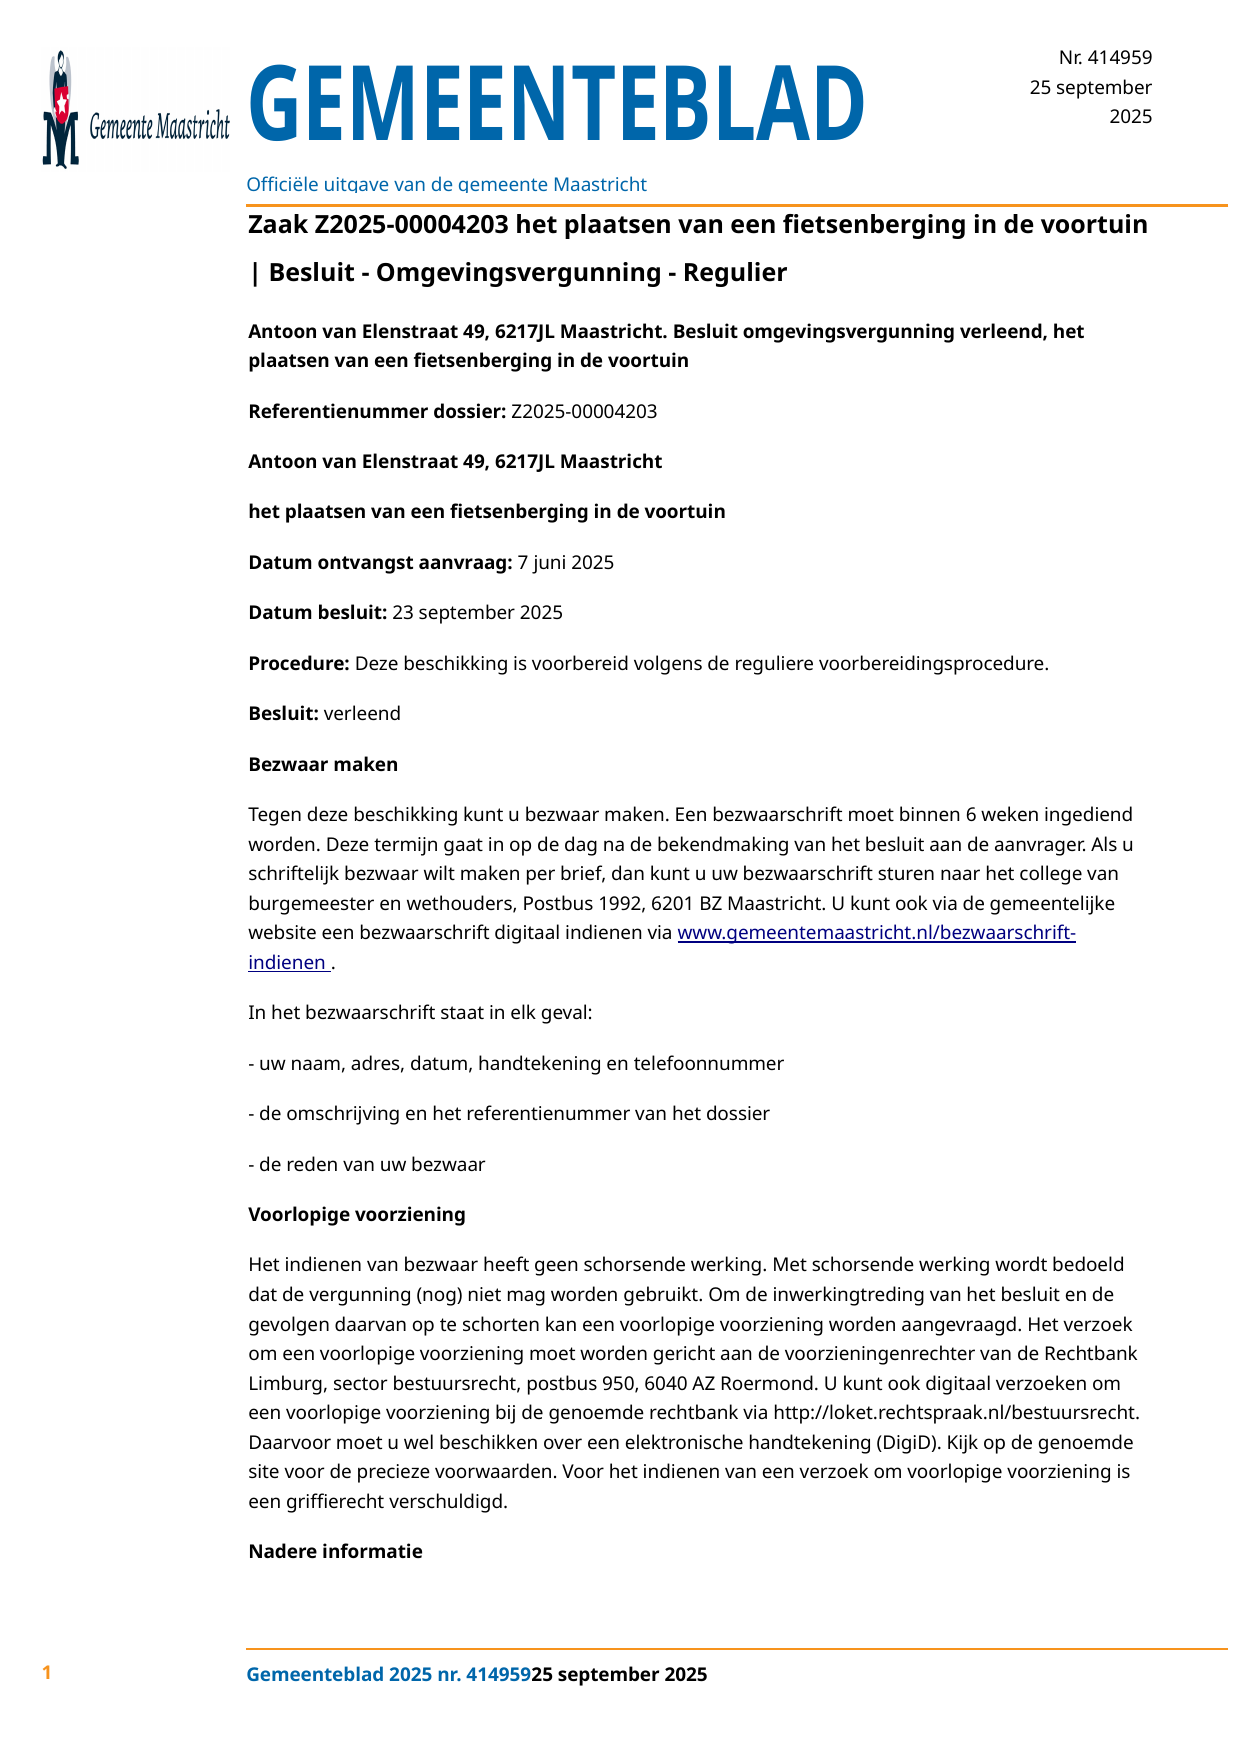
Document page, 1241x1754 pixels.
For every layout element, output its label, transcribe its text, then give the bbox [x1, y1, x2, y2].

text Antoon van Elenstraat 49, 6217JL Maastricht [248, 448, 1152, 474]
text Datum besluit: 23 september 2025 [248, 599, 1152, 625]
picture [41, 47, 231, 172]
text Het indienen van bezwaar heeft geen schorsende werking. Met schorsende werking wordt bedoeld dat de vergunning (nog) niet mag worden gebruikt. Om de inwerkingtreding van het besluit en de gevolgen daarvan op te schorten kan een voorlopige voorziening worden aangevraagd. Het verzoek om een voorlopige voorziening moet worden gericht aan de voorzieningenrechter van de Rechtbank Limburg, sector bestuursrecht, postbus 950, 6040 AZ Roermond. U kunt ook digitaal verzoeken om een voorlopige voorziening bij de genoemde rechtbank via http://loket.rechtspraak.nl/bestuursrecht. Daarvoor moet u wel beschikken over een elektronische handtekening (DigiD). Kijk op de genoemde site voor de precieze voorwaarden. Voor het indienen van een verzoek om voorlopige voorziening is een griffierecht verschuldigd. [248, 1252, 1152, 1514]
text Besluit: verleend [248, 700, 1152, 726]
text In het bezwaarschrift staat in elk geval: [248, 999, 1152, 1025]
text Voorlopige voorziening [248, 1201, 1152, 1227]
text - de omschrijving en het referentienummer van het dossier [248, 1100, 1152, 1126]
text Referentienummer dossier: Z2025-00004203 [248, 398, 1152, 424]
text Zaak Z2025-00004203 het plaatsen van een fietsenberging in de voortuin | Besluit - Omgevingsvergunning - Regulier [248, 207, 1152, 288]
text Antoon van Elenstraat 49, 6217JL Maastricht. Besluit omgevingsvergunning verleend, het plaatsen van een fietsenberging in de voortuin [248, 318, 1152, 373]
text Datum ontvangst aanvraag: 7 juni 2025 [248, 549, 1152, 575]
text Procedure: Deze beschikking is voorbereid volgens de reguliere voorbereidingsprocedure. [248, 650, 1152, 676]
text - uw naam, adres, datum, handtekening en telefoonnummer [248, 1050, 1152, 1076]
text Bezwaar maken [248, 751, 1152, 777]
text Tegen deze beschikking kunt u bezwaar maken. Een bezwaarschrift moet binnen 6 weken ingediend worden. Deze termijn gaat in op de dag na de bekendmaking van het besluit aan de aanvrager. Als u schriftelijk bezwaar wilt maken per brief, dan kunt u uw bezwaarschrift sturen naar het college van burgemeester en wethouders, Postbus 1992, 6201 BZ Maastricht. U kunt ook via de gemeentelijke website een bezwaarschrift digitaal indienen via www.gemeentemaastricht.nl/bezwaarschrift-indienen . [248, 801, 1152, 975]
text het plaatsen van een fietsenberging in de voortuin [248, 499, 1152, 524]
text Nadere informatie [248, 1539, 1152, 1564]
text - de reden van uw bezwaar [248, 1151, 1152, 1177]
